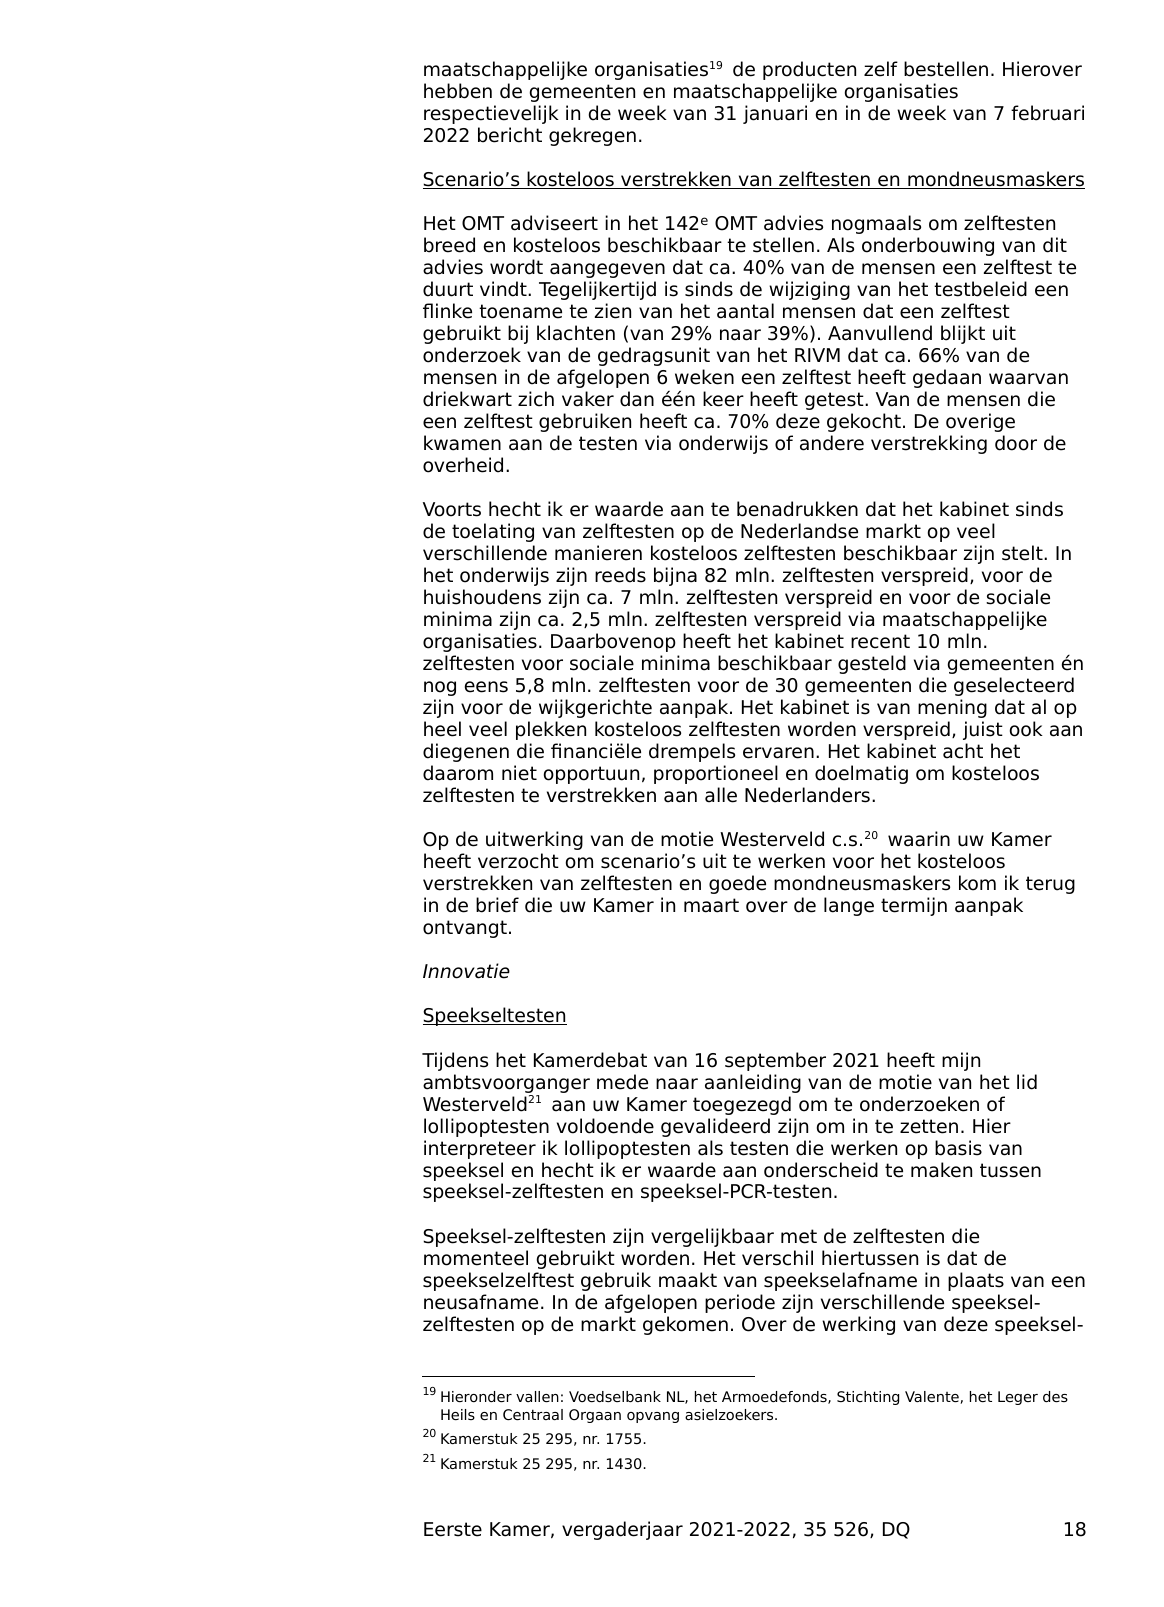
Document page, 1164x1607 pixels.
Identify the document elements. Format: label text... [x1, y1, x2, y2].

text Speeksel-zelftesten zijn vergelijkbaar met de zelftesten die momenteel gebruikt worden. Het verschil hiertussen is dat de speekselzelftest gebruik maakt van speekselafname in plaats van een neusafname. In de afgelopen periode zijn verschillende speeksel-zelftesten op de markt gekomen. Over de werking van deze speeksel- [422, 1226, 1087, 1336]
text maatschappelijke organisaties de producten zelf bestellen. Hierover hebben de gemeenten en maatschappelijke organisaties respectievelijk in de week van 31 januari en in de week van 7 februari 2022 bericht gekregen. [422, 59, 1087, 147]
subtitle Speekseltesten [422, 1005, 1087, 1027]
text Tijdens het Kamerdebat van 16 september 2021 heeft mijn ambtsvoorganger mede naar aanleiding van de motie van het lid Westerveld aan uw Kamer toegezegd om te onderzoeken of lollipoptesten voldoende gevalideerd zijn om in te zetten. Hier interpreteer ik lollipoptesten als testen die werken op basis van speeksel en hecht ik er waarde aan onderscheid te maken tussen speeksel-zelftesten en speeksel-PCR-testen. [422, 1049, 1087, 1203]
subtitle Scenario’s kosteloos verstrekken van zelftesten en mondneusmaskers [422, 169, 1087, 191]
text Het OMT adviseert in het 142e OMT advies nogmaals om zelftesten breed en kosteloos beschikbaar te stellen. Als onderbouwing van dit advies wordt aangegeven dat ca. 40% van de mensen een zelftest te duurt vindt. Tegelijkertijd is sinds de wijziging van het testbeleid een flinke toename te zien van het aantal mensen dat een zelftest gebruikt bij klachten (van 29% naar 39%). Aanvullend blijkt uit onderzoek van de gedragsunit van het RIVM dat ca. 66% van de mensen in de afgelopen 6 weken een zelftest heeft gedaan waarvan driekwart zich vaker dan één keer heeft getest. Van de mensen die een zelftest gebruiken heeft ca. 70% deze gekocht. De overige kwamen aan de testen via onderwijs of andere verstrekking door de overheid. [422, 213, 1087, 477]
subtitle Innovatie [422, 961, 1087, 983]
text Op de uitwerking van de motie Westerveld c.s. waarin uw Kamer heeft verzocht om scenario’s uit te werken voor het kosteloos verstrekken van zelftesten en goede mondneusmaskers kom ik terug in de brief die uw Kamer in maart over de lange termijn aanpak ontvangt. [422, 829, 1087, 939]
text Hieronder vallen: Voedselbank NL, het Armoedefonds, Stichting Valente, het Leger des Heils en Centraal Orgaan opvang asielzoekers. [422, 1385, 1087, 1424]
text Kamerstuk 25 295, nr. 1430. [422, 1452, 1087, 1474]
text Voorts hecht ik er waarde aan te benadrukken dat het kabinet sinds de toelating van zelftesten op de Nederlandse markt op veel verschillende manieren kosteloos zelftesten beschikbaar zijn stelt. In het onderwijs zijn reeds bijna 82 mln. zelftesten verspreid, voor de huishoudens zijn ca. 7 mln. zelftesten verspreid en voor de sociale minima zijn ca. 2,5 mln. zelftesten verspreid via maatschappelijke organisaties. Daarbovenop heeft het kabinet recent 10 mln. zelftesten voor sociale minima beschikbaar gesteld via gemeenten én nog eens 5,8 mln. zelftesten voor de 30 gemeenten die geselecteerd zijn voor de wijkgerichte aanpak. Het kabinet is van mening dat al op heel veel plekken kosteloos zelftesten worden verspreid, juist ook aan diegenen die financiële drempels ervaren. Het kabinet acht het daarom niet opportuun, proportioneel en doelmatig om kosteloos zelftesten te verstrekken aan alle Nederlanders. [422, 499, 1087, 807]
text Kamerstuk 25 295, nr. 1755. [422, 1427, 1087, 1449]
